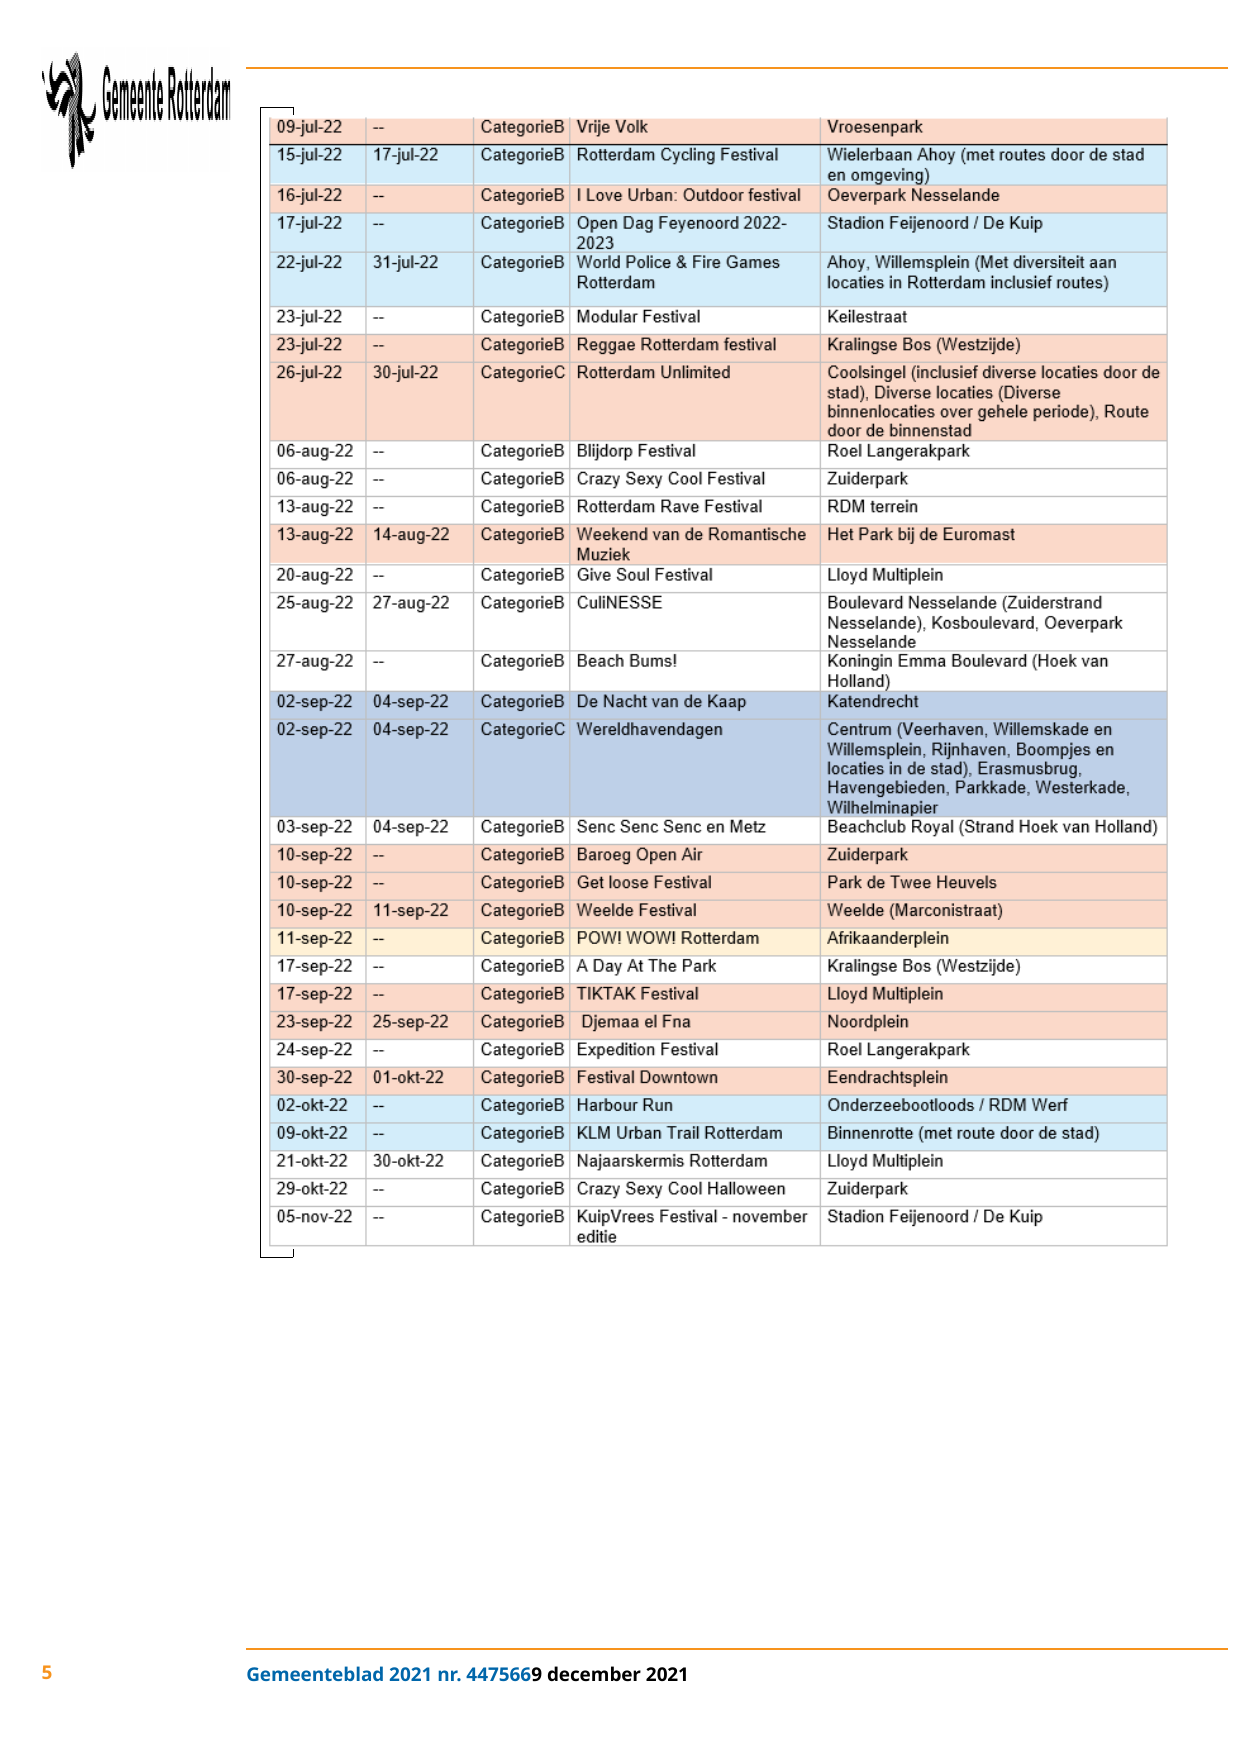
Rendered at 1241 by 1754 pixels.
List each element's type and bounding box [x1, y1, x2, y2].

picture [41, 47, 231, 172]
picture [268, 115, 1173, 1249]
